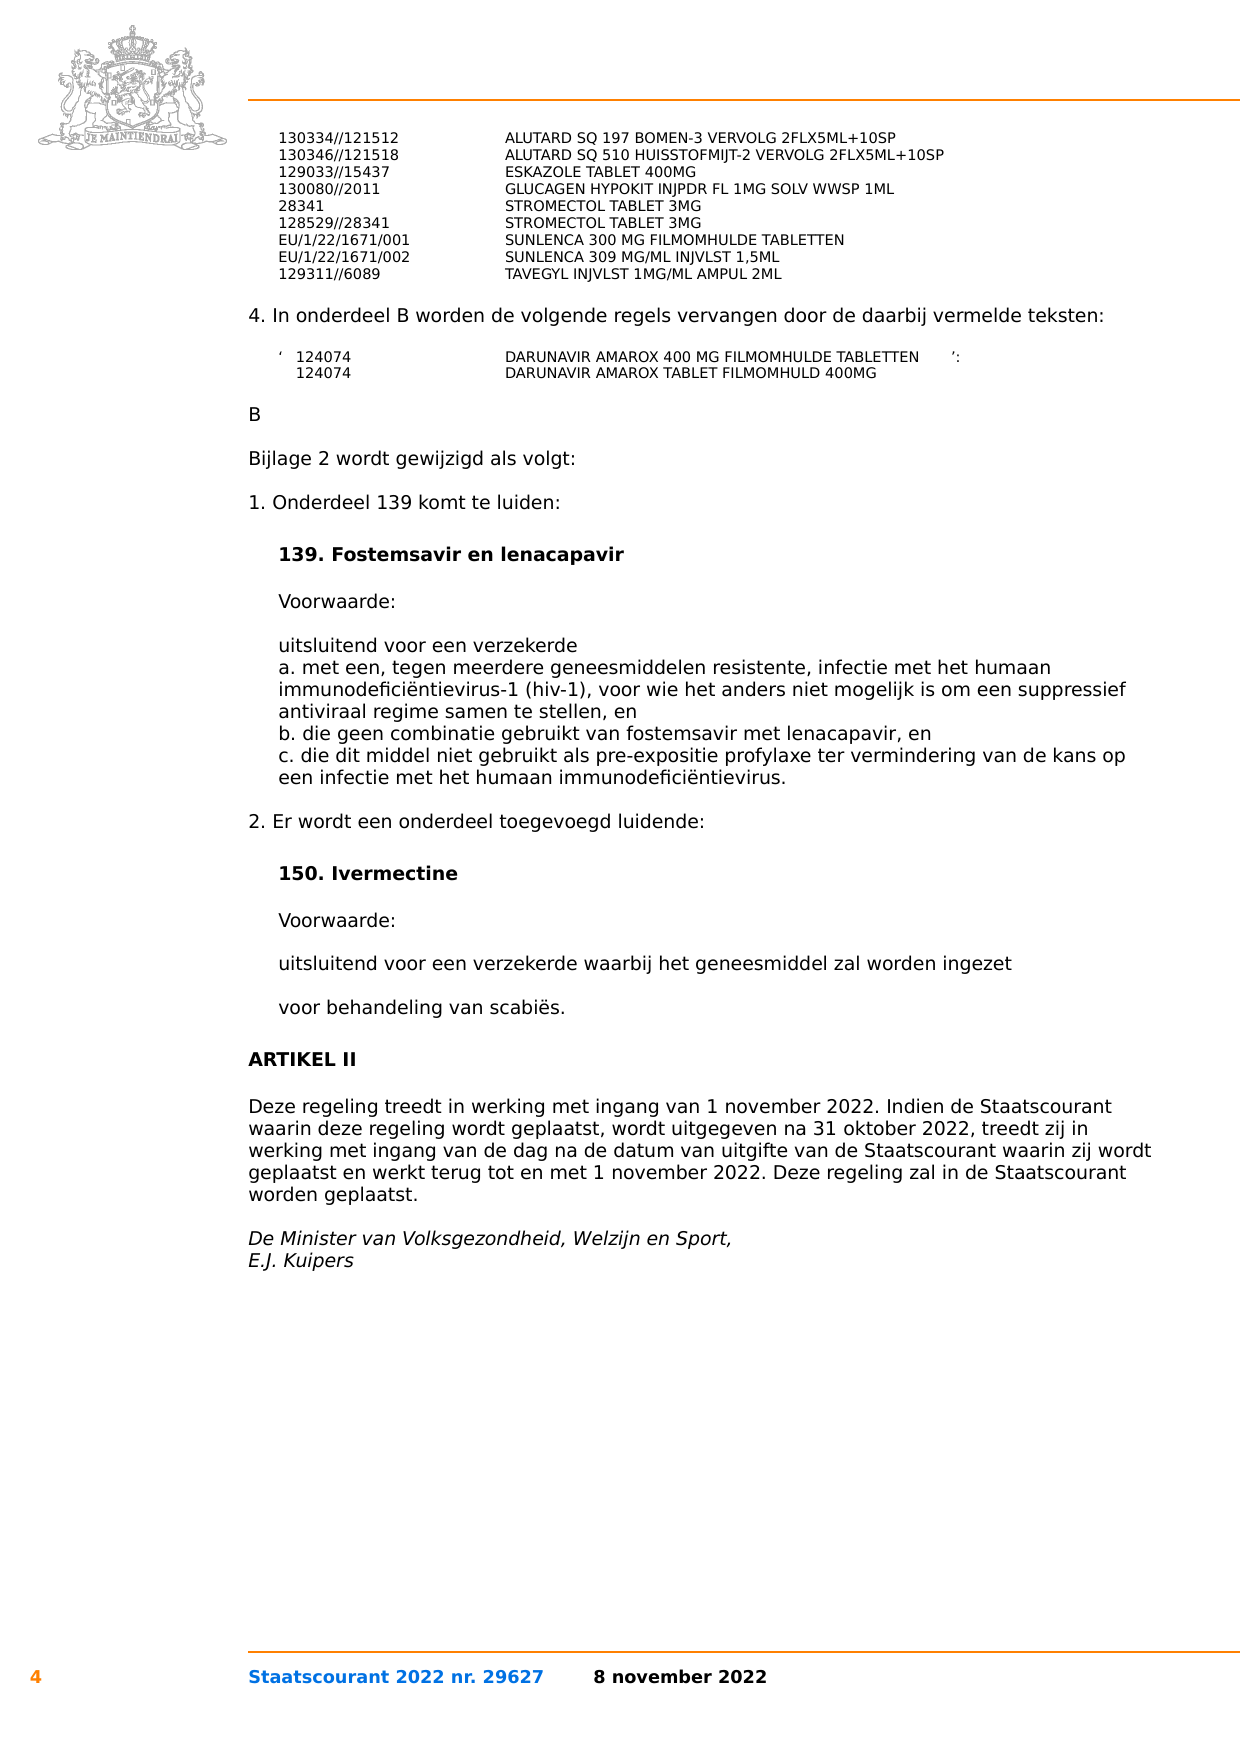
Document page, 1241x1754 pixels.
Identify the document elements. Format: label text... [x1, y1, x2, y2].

table_header ‘ [278, 349, 289, 365]
table_header 130334//121512 [278, 130, 499, 147]
subtitle 139. Fostemsavir en lenacapavir [278, 544, 1163, 566]
text uitsluitend voor een verzekerde waarbij het geneesmiddel zal worden ingezet [278, 953, 1163, 975]
table_cell GLUCAGEN HYPOKIT INJPDR FL 1MG SOLV WWSP 1ML [499, 181, 1163, 198]
table_header ’: [945, 349, 1163, 365]
subtitle 150. Ivermectine [278, 862, 1163, 884]
table_cell [945, 365, 1163, 382]
subtitle ARTIKEL II [248, 1049, 1163, 1071]
table_cell ESKAZOLE TABLET 400MG [499, 164, 1163, 181]
table_cell DARUNAVIR AMAROX TABLET FILMOMHULD 400MG [499, 365, 945, 382]
text B [248, 404, 1163, 426]
table_cell STROMECTOL TABLET 3MG [499, 198, 1163, 215]
text Bijlage 2 wordt gewijzigd als volgt: [248, 448, 1163, 470]
table_cell 130346//121518 [278, 147, 499, 164]
table_cell ALUTARD SQ 510 HUISSTOFMIJT-2 VERVOLG 2FLX5ML+10SP [499, 147, 1163, 164]
table_cell 124074 [290, 365, 499, 382]
table_cell 129311//6089 [278, 266, 499, 283]
text Voorwaarde: [278, 591, 1163, 613]
text 2. Er wordt een onderdeel toegevoegd luidende: [248, 811, 1163, 832]
text 1. Onderdeel 139 komt te luiden: [248, 492, 1163, 514]
table_cell [278, 365, 289, 382]
text b. die geen combinatie gebruikt van fostemsavir met lenacapavir, en [278, 723, 1163, 745]
table_cell TAVEGYL INJVLST 1MG/ML AMPUL 2ML [499, 266, 1163, 283]
table_header 124074 [290, 349, 499, 365]
picture [38, 25, 227, 150]
table_cell STROMECTOL TABLET 3MG [499, 215, 1163, 232]
table_cell 28341 [278, 198, 499, 215]
table_cell EU/1/22/1671/001 [278, 232, 499, 249]
text 4. In onderdeel B worden de volgende regels vervangen door de daarbij vermelde teksten: [248, 304, 1163, 327]
text Deze regeling treedt in werking met ingang van 1 november 2022. Indien de Staatscourant waarin deze regeling wordt geplaatst, wordt uitgegeven na 31 oktober 2022, treedt zij in werking met ingang van de dag na de datum van uitgifte van de Staatscourant waarin zij wordt geplaatst en werkt terug tot en met 1 november 2022. Deze regeling zal in de Staatscourant worden geplaatst. [248, 1096, 1163, 1206]
text De Minister van Volksgezondheid, Welzijn en Sport, E.J. Kuipers [248, 1228, 1163, 1272]
text a. met een, tegen meerdere geneesmiddelen resistente, infectie met het humaan immunodeficiëntievirus-1 (hiv-1), voor wie het anders niet mogelijk is om een suppressief antiviraal regime samen te stellen, en [278, 657, 1163, 723]
table_cell 128529//28341 [278, 215, 499, 232]
table_cell EU/1/22/1671/002 [278, 249, 499, 266]
text Voorwaarde: [278, 909, 1163, 931]
table_cell 129033//15437 [278, 164, 499, 181]
table_cell SUNLENCA 309 MG/ML INJVLST 1,5ML [499, 249, 1163, 266]
table_cell 130080//2011 [278, 181, 499, 198]
text voor behandeling van scabiës. [278, 997, 1163, 1019]
text c. die dit middel niet gebruikt als pre-expositie profylaxe ter vermindering van de kans op een infectie met het humaan immunodeficiëntievirus. [278, 745, 1163, 789]
table_header DARUNAVIR AMAROX 400 MG FILMOMHULDE TABLETTEN [499, 349, 945, 365]
table_cell SUNLENCA 300 MG FILMOMHULDE TABLETTEN [499, 232, 1163, 249]
text uitsluitend voor een verzekerde [278, 635, 1163, 657]
table_header ALUTARD SQ 197 BOMEN-3 VERVOLG 2FLX5ML+10SP [499, 130, 1163, 147]
